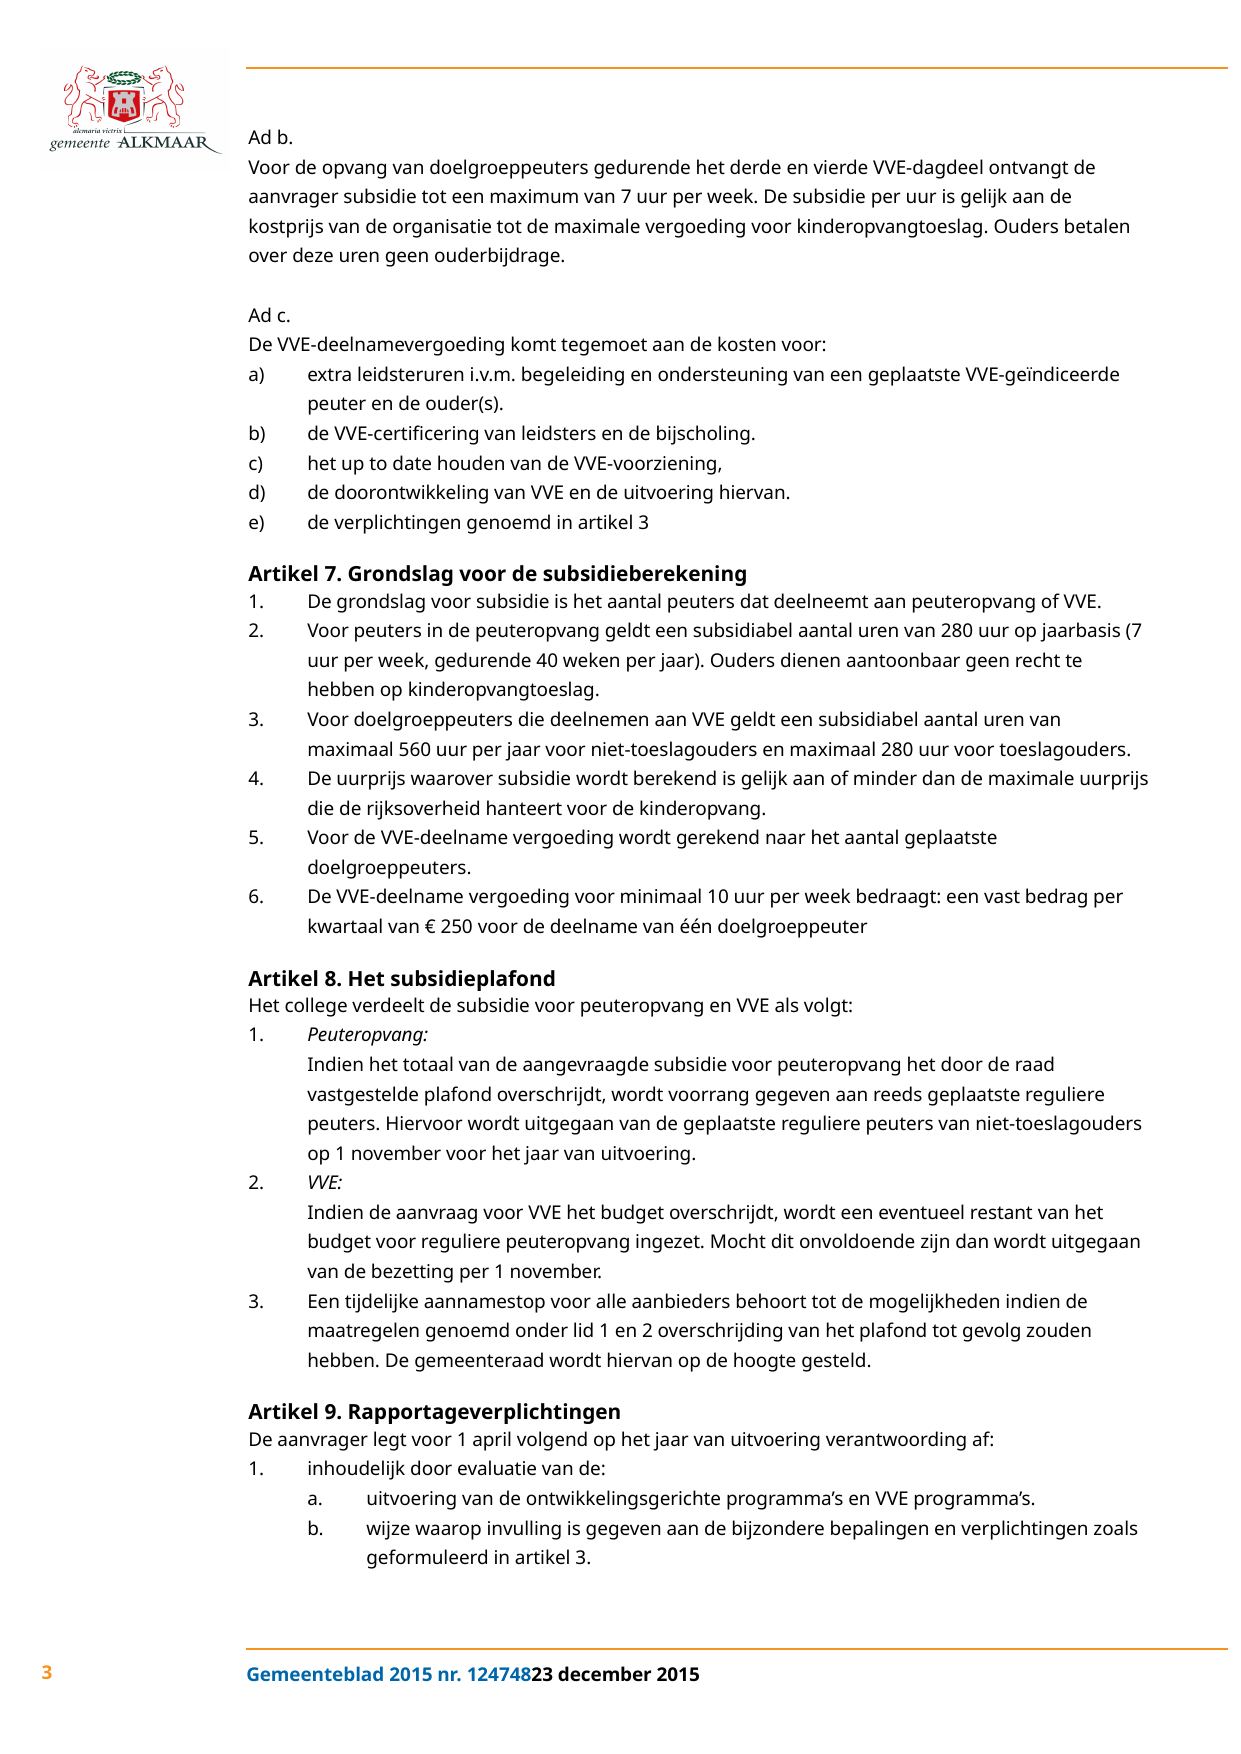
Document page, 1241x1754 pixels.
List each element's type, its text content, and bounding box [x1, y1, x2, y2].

text De aanvrager legt voor 1 april volgend op het jaar van uitvoering verantwoording af: [248, 1426, 1152, 1452]
text Artikel 8. Het subsidieplafond [248, 964, 1152, 992]
list De uurprijs waarover subsidie wordt berekend is gelijk aan of minder dan de maximale uurprijs die de rijksoverheid hanteert voor de kinderopvang. [248, 765, 1152, 821]
list Voor doelgroeppeuters die deelnemen aan VVE geldt een subsidiabel aantal uren van maximaal 560 uur per jaar voor niet-toeslagouders en maximaal 280 uur voor toeslagouders. [248, 706, 1152, 761]
list de verplichtingen genoemd in artikel 3 [248, 509, 1152, 535]
text Voor de opvang van doelgroeppeuters gedurende het derde en vierde VVE-dagdeel ontvangt de aanvrager subsidie tot een maximum van 7 uur per week. De subsidie per uur is gelijk aan de kostprijs van de organisatie tot de maximale vergoeding voor kinderopvangtoeslag. Ouders betalen over deze uren geen ouderbijdrage. [248, 154, 1152, 268]
text De VVE-deelnamevergoeding komt tegemoet aan de kosten voor: [248, 331, 1152, 357]
list inhoudelijk door evaluatie van de: [248, 1456, 1152, 1481]
list de doorontwikkeling van VVE en de uitvoering hiervan. [248, 479, 1152, 505]
list Voor peuters in de peuteropvang geldt een subsidiabel aantal uren van 280 uur op jaarbasis (7 uur per week, gedurende 40 weken per jaar). Ouders dienen aantoonbaar geen recht te hebben op kinderopvangtoeslag. [248, 617, 1152, 702]
list Een tijdelijke aannamestop voor alle aanbieders behoort tot de mogelijkheden indien de maatregelen genoemd onder lid 1 en 2 overschrijding van het plafond tot gevolg zouden hebben. De gemeenteraad wordt hiervan op de hoogte gesteld. [248, 1288, 1152, 1373]
text Artikel 9. Rapportageverplichtingen [248, 1397, 1152, 1426]
list extra leidsteruren i.v.m. begeleiding en ondersteuning van een geplaatste VVE-geïndiceerde peuter en de ouder(s). [248, 361, 1152, 416]
picture [41, 47, 231, 172]
list wijze waarop invulling is gegeven aan de bijzondere bepalingen en verplichtingen zoals geformuleerd in artikel 3. [307, 1515, 1152, 1570]
list Peuteropvang: [248, 1022, 1152, 1047]
list de VVE-certificering van leidsters en de bijscholing. [248, 420, 1152, 446]
list VVE: [248, 1169, 1152, 1195]
list Indien het totaal van de aangevraagde subsidie voor peuteropvang het door de raad vastgestelde plafond overschrijdt, wordt voorrang gegeven aan reeds geplaatste reguliere peuters. Hiervoor wordt uitgegaan van de geplaatste reguliere peuters van niet-toeslagouders op 1 november voor het jaar van uitvoering. [248, 1051, 1152, 1166]
list De VVE-deelname vergoeding voor minimaal 10 uur per week bedraagt: een vast bedrag per kwartaal van € 250 voor de deelname van één doelgroeppeuter [248, 884, 1152, 939]
list De grondslag voor subsidie is het aantal peuters dat deelneemt aan peuteropvang of VVE. [248, 588, 1152, 613]
list Indien de aanvraag voor VVE het budget overschrijdt, wordt een eventueel restant van het budget voor reguliere peuteropvang ingezet. Mocht dit onvoldoende zijn dan wordt uitgegaan van de bezetting per 1 november. [248, 1199, 1152, 1284]
list uitvoering van de ontwikkelingsgerichte programma’s en VVE programma’s. [307, 1485, 1152, 1511]
text Het college verdeelt de subsidie voor peuteropvang en VVE als volgt: [248, 992, 1152, 1018]
text Ad b. [248, 124, 1152, 150]
list het up to date houden van de VVE-voorziening, [248, 450, 1152, 476]
text Ad c. [248, 302, 1152, 328]
text Artikel 7. Grondslag voor de subsidieberekening [248, 559, 1152, 588]
list Voor de VVE-deelname vergoeding wordt gerekend naar het aantal geplaatste doelgroeppeuters. [248, 824, 1152, 880]
